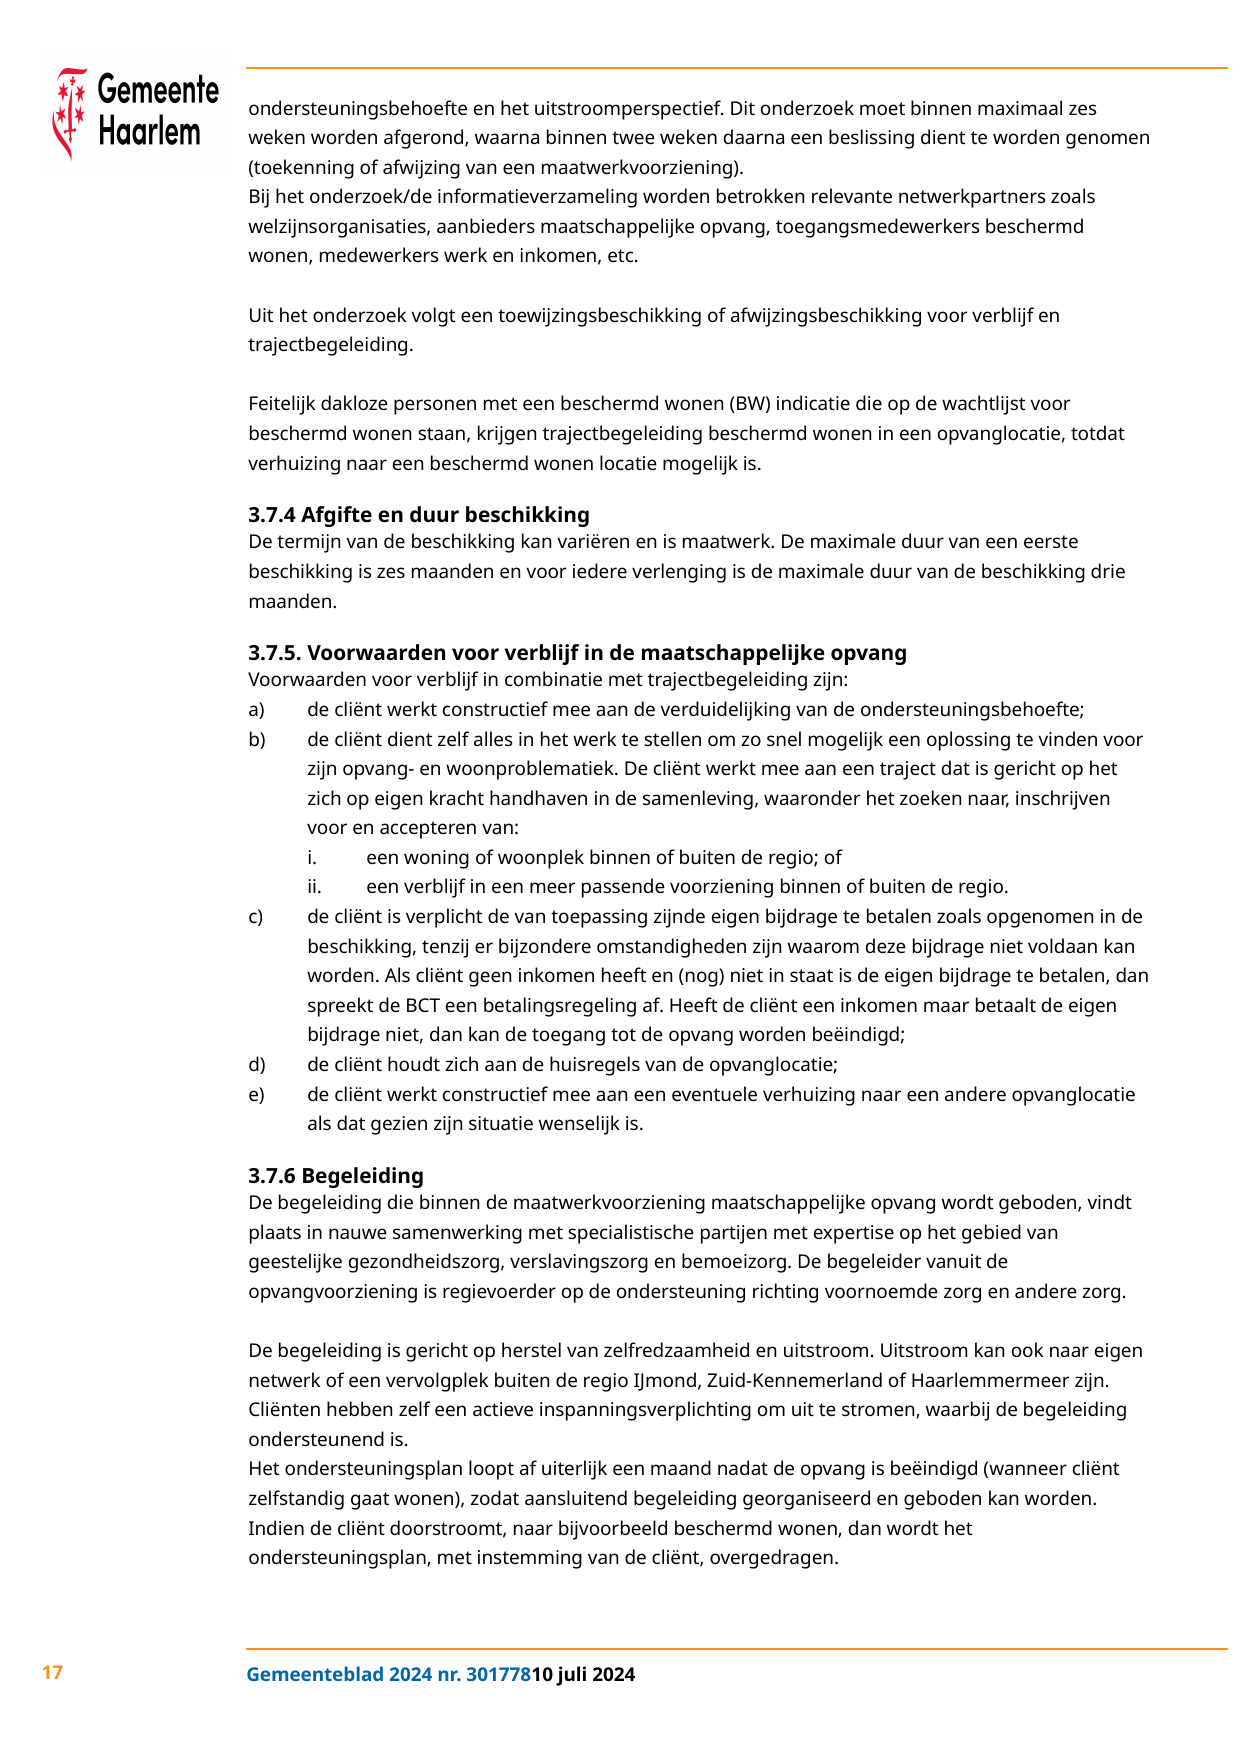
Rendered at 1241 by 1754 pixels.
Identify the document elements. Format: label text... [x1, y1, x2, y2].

text Het ondersteuningsplan loopt af uiterlijk een maand nadat de opvang is beëindigd (wanneer cliënt zelfstandig gaat wonen), zodat aansluitend begeleiding georganiseerd en geboden kan worden. Indien de cliënt doorstroomt, naar bijvoorbeeld beschermd wonen, dan wordt het ondersteuningsplan, met instemming van de cliënt, overgedragen. [248, 1456, 1152, 1570]
list een verblijf in een meer passende voorziening binnen of buiten de regio. [307, 874, 1152, 899]
list de cliënt is verplicht de van toepassing zijnde eigen bijdrage te betalen zoals opgenomen in de beschikking, tenzij er bijzondere omstandigheden zijn waarom deze bijdrage niet voldaan kan worden. Als cliënt geen inkomen heeft en (nog) niet in staat is de eigen bijdrage te betalen, dan spreekt de BCT een betalingsregeling af. Heeft de cliënt een inkomen maar betaalt de eigen bijdrage niet, dan kan de toegang tot de opvang worden beëindigd; [248, 903, 1152, 1047]
text 3.7.6 Begeleiding [248, 1161, 1152, 1189]
text ondersteuningsbehoefte en het uitstroomperspectief. Dit onderzoek moet binnen maximaal zes weken worden afgerond, waarna binnen twee weken daarna een beslissing dient te worden genomen (toekenning of afwijzing van een maatwerkvoorziening). [248, 95, 1152, 180]
list een woning of woonplek binnen of buiten de regio; of [307, 844, 1152, 870]
text De termijn van de beschikking kan variëren en is maatwerk. De maximale duur van een eerste beschikking is zes maanden en voor iedere verlenging is de maximale duur van de beschikking drie maanden. [248, 529, 1152, 613]
list de cliënt houdt zich aan de huisregels van de opvanglocatie; [248, 1051, 1152, 1077]
text Bij het onderzoek/de informatieverzameling worden betrokken relevante netwerkpartners zoals welzijnsorganisaties, aanbieders maatschappelijke opvang, toegangsmedewerkers beschermd wonen, medewerkers werk en inkomen, etc. [248, 183, 1152, 268]
text De begeleiding die binnen de maatwerkvoorziening maatschappelijke opvang wordt geboden, vindt plaats in nauwe samenwerking met specialistische partijen met expertise op het gebied van geestelijke gezondheidszorg, verslavingszorg en bemoeizorg. De begeleider vanuit de opvangvoorziening is regievoerder op de ondersteuning richting voornoemde zorg en andere zorg. [248, 1189, 1152, 1304]
list de cliënt werkt constructief mee aan de verduidelijking van de ondersteuningsbehoefte; [248, 696, 1152, 722]
text Uit het onderzoek volgt een toewijzingsbeschikking of afwijzingsbeschikking voor verblijf en trajectbegeleiding. [248, 302, 1152, 357]
picture [41, 47, 231, 172]
text Voorwaarden voor verblijf in combinatie met trajectbegeleiding zijn: [248, 667, 1152, 692]
list de cliënt dient zelf alles in het werk te stellen om zo snel mogelijk een oplossing te vinden voor zijn opvang- en woonproblematiek. De cliënt werkt mee aan een traject dat is gericht op het zich op eigen kracht handhaven in de samenleving, waaronder het zoeken naar, inschrijven voor en accepteren van: [248, 726, 1152, 840]
text 3.7.4 Afgifte en duur beschikking [248, 500, 1152, 529]
text Feitelijk dakloze personen met een beschermd wonen (BW) indicatie die op de wachtlijst voor beschermd wonen staan, krijgen trajectbegeleiding beschermd wonen in een opvanglocatie, totdat verhuizing naar een beschermd wonen locatie mogelijk is. [248, 391, 1152, 476]
text 3.7.5. Voorwaarden voor verblijf in de maatschappelijke opvang [248, 638, 1152, 667]
text De begeleiding is gericht op herstel van zelfredzaamheid en uitstroom. Uitstroom kan ook naar eigen netwerk of een vervolgplek buiten de regio IJmond, Zuid-Kennemerland of Haarlemmermeer zijn. Cliënten hebben zelf een actieve inspanningsverplichting om uit te stromen, waarbij de begeleiding ondersteunend is. [248, 1337, 1152, 1452]
list de cliënt werkt constructief mee aan een eventuele verhuizing naar een andere opvanglocatie als dat gezien zijn situatie wenselijk is. [248, 1081, 1152, 1136]
